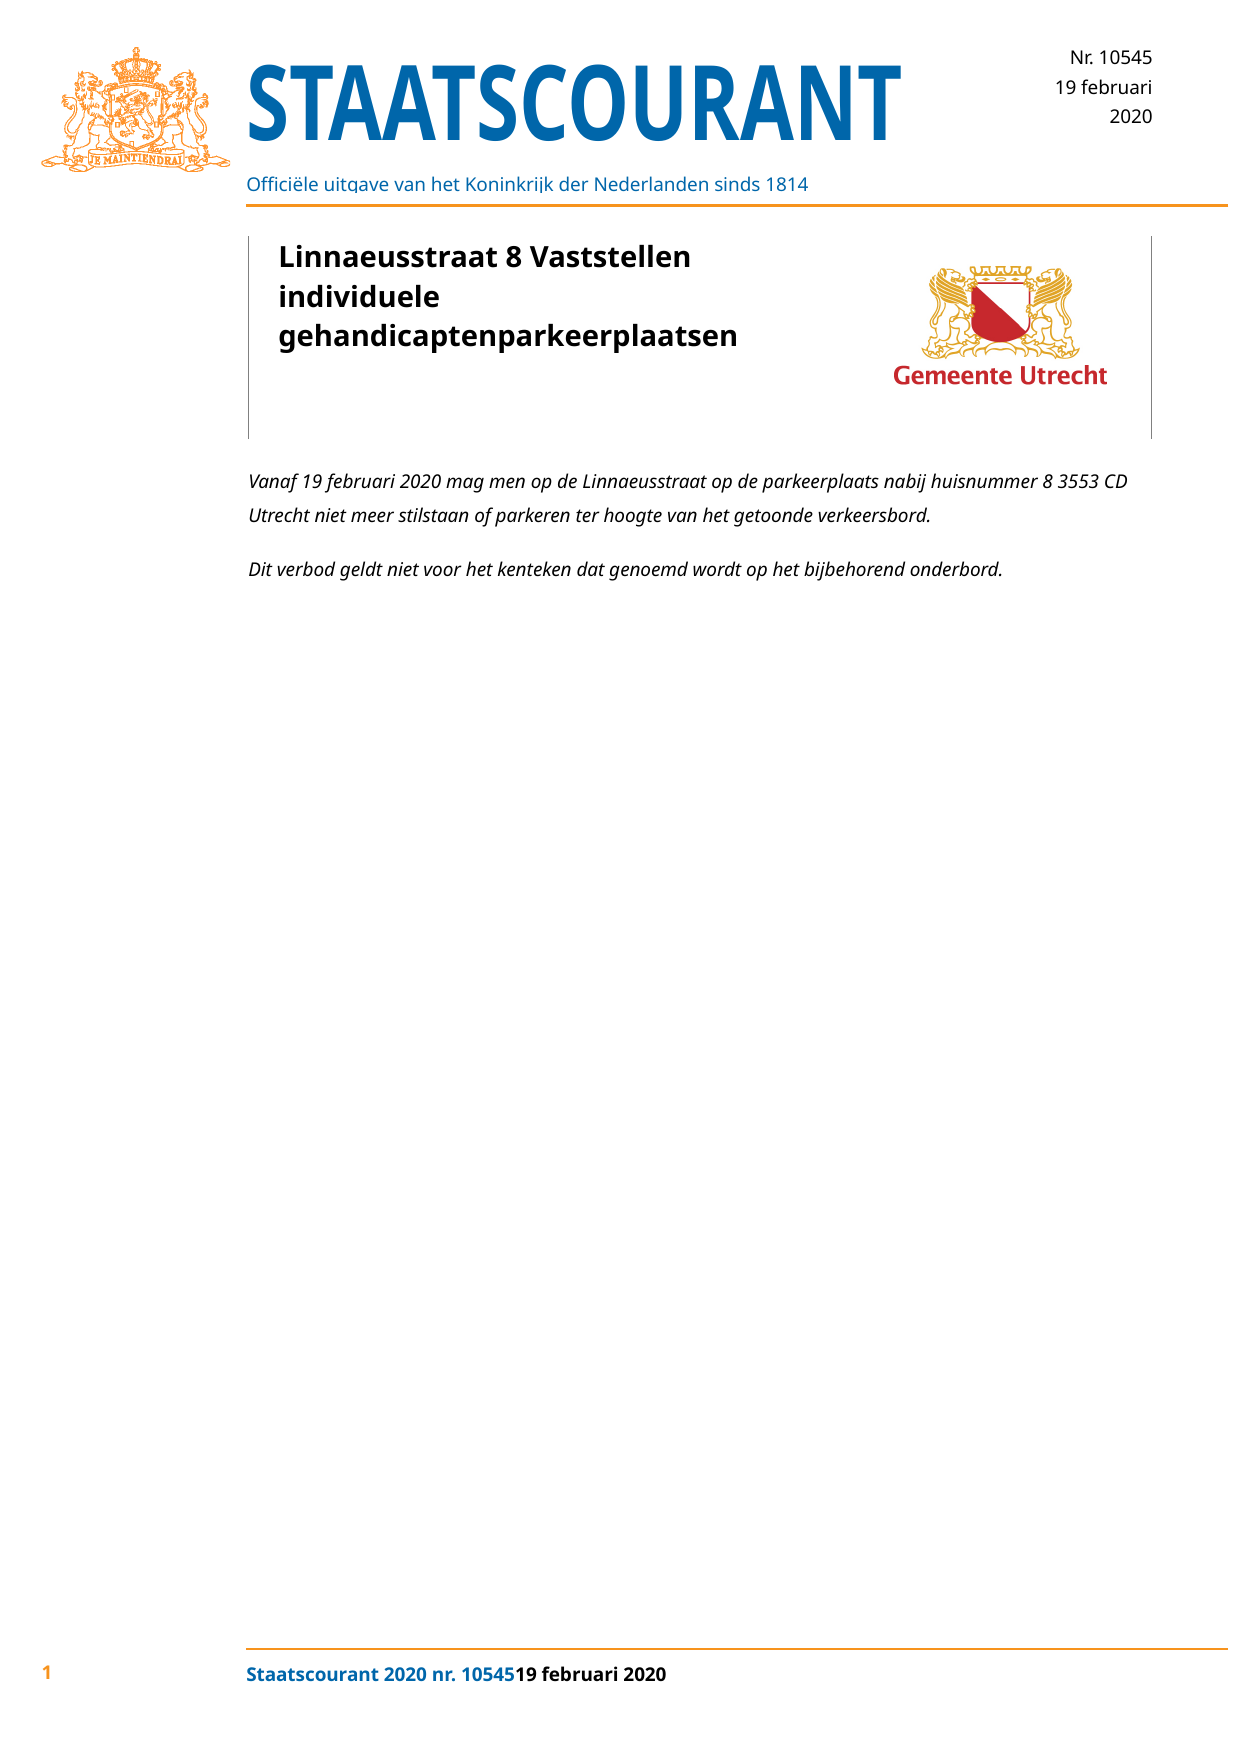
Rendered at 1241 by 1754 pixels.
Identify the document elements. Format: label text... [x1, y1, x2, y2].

picture [882, 236, 1119, 414]
text Dit verbod geldt niet voor het kenteken dat genoemd wordt op het bijbehorend onderbord. [248, 556, 1152, 582]
table_header [850, 414, 1151, 439]
table_header [850, 236, 882, 413]
picture [41, 47, 231, 172]
text Vanaf 19 februari 2020 mag men op de Linnaeusstraat op de parkeerplaats nabij huisnummer 8 3553 CD Utrecht niet meer stilstaan of parkeren ter hoogte van het getoonde verkeersbord. [248, 469, 1152, 528]
table_header [1119, 236, 1151, 413]
table_header Linnaeusstraat 8 Vaststellen individuele gehandicaptenparkeerplaatsen [249, 236, 850, 439]
